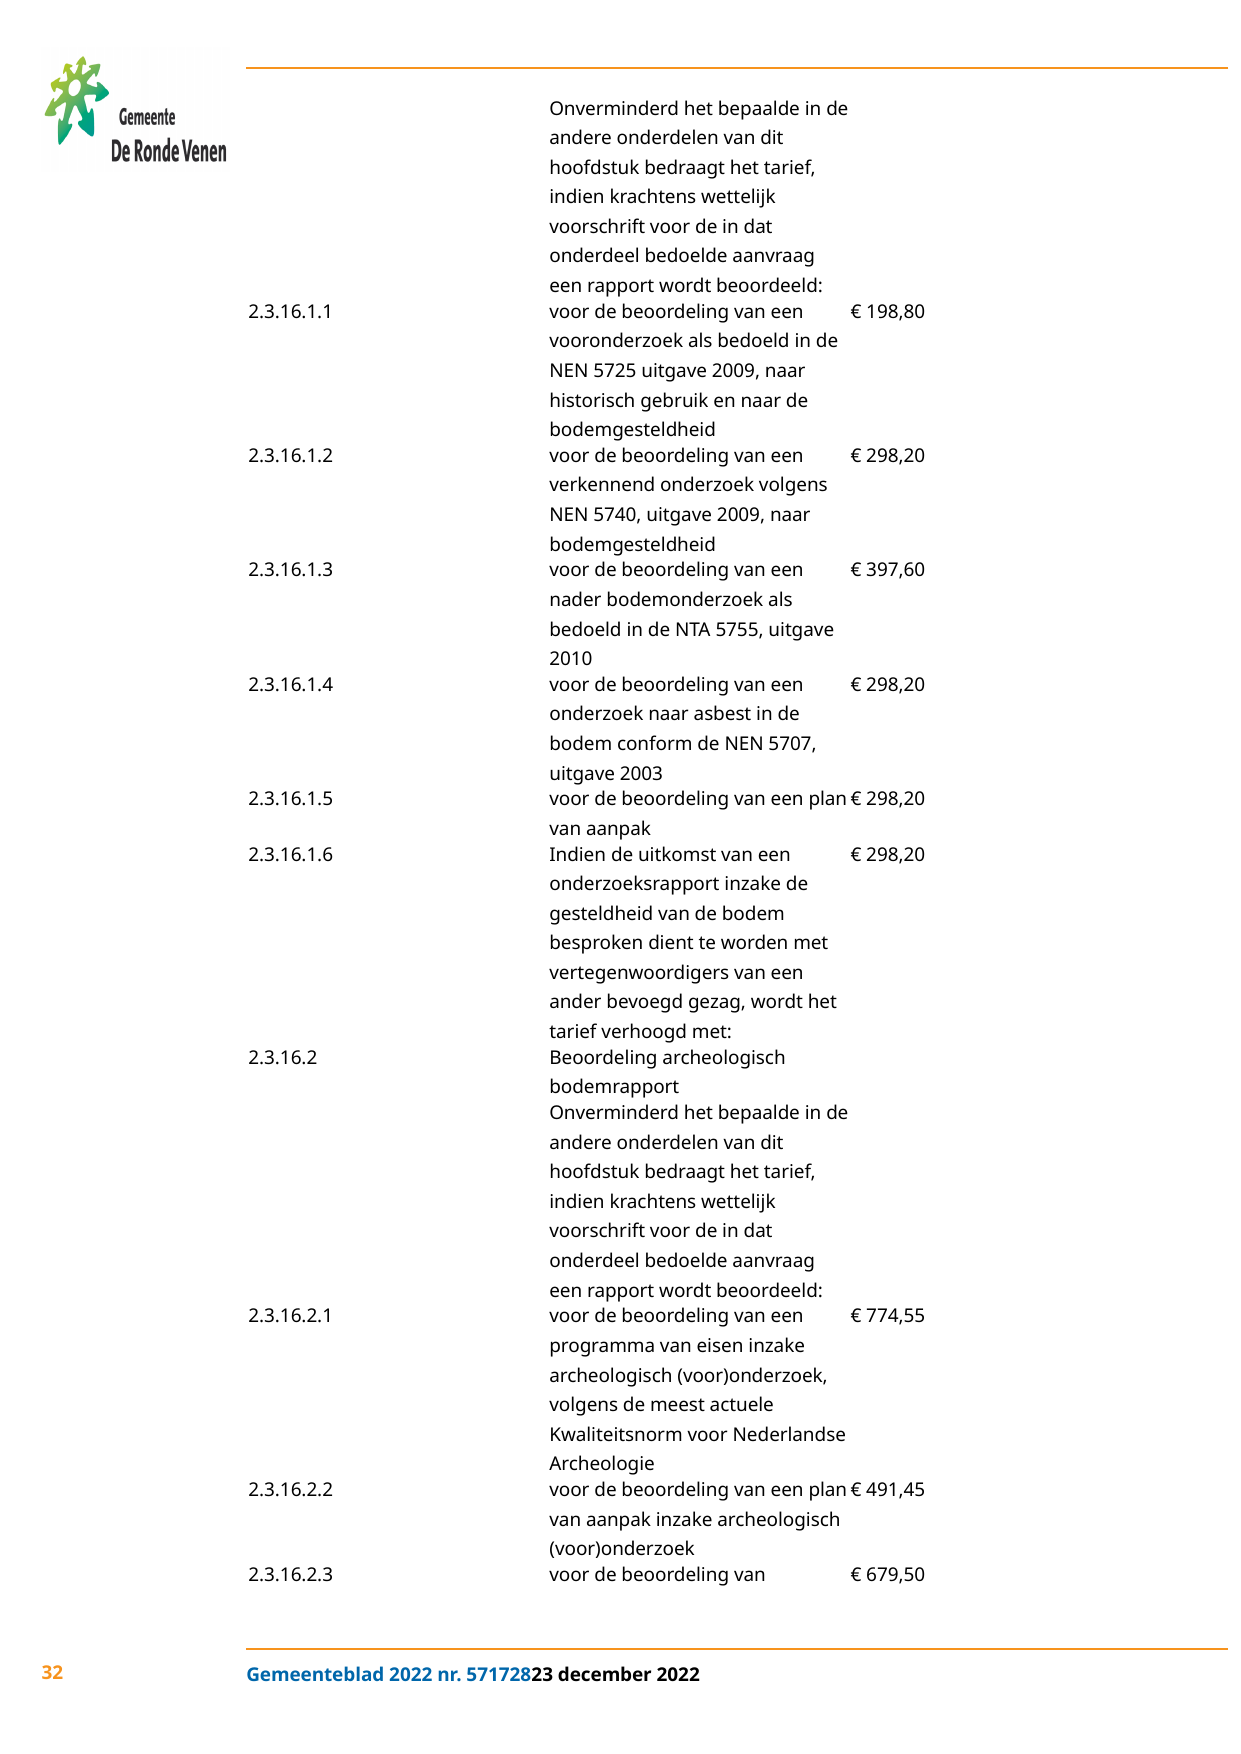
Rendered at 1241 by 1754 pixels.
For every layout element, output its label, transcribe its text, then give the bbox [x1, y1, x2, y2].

table_cell 2.3.16.1.4 [248, 671, 549, 786]
table_cell voor de beoordeling van een vooronderzoek als bedoeld in de NEN 5725 uitgave 2009, naar historisch gebruik en naar de bodemgesteldheid [549, 298, 850, 442]
table_cell voor de beoordeling van een plan van aanpak [549, 786, 850, 841]
table_cell voor de beoordeling van een verkennend onderzoek volgens NEN 5740, uitgave 2009, naar bodemgesteldheid [549, 442, 850, 557]
table_cell 2.3.16.2.1 [248, 1303, 549, 1476]
table_cell € 774,55 [850, 1303, 1152, 1476]
table_cell 2.3.16.1.1 [248, 298, 549, 442]
table_cell € 298,20 [850, 841, 1152, 1044]
table_cell [248, 1099, 549, 1303]
table_cell voor de beoordeling van een nader bodemonderzoek als bedoeld in de NTA 5755, uitgave 2010 [549, 557, 850, 671]
picture [41, 47, 231, 172]
table_cell [850, 1044, 1152, 1099]
table_cell Onverminderd het bepaalde in de andere onderdelen van dit hoofdstuk bedraagt het tarief, indien krachtens wettelijk voorschrift voor de in dat onderdeel bedoelde aanvraag een rapport wordt beoordeeld: [549, 1099, 850, 1303]
table_cell € 198,80 [850, 298, 1152, 442]
table_cell voor de beoordeling van [549, 1561, 850, 1587]
table_cell Beoordeling archeologisch bodemrapport [549, 1044, 850, 1099]
table_cell 2.3.16.1.3 [248, 557, 549, 671]
table_cell [850, 95, 1152, 298]
table_cell voor de beoordeling van een plan van aanpak inzake archeologisch (voor)onderzoek [549, 1476, 850, 1561]
table_cell 2.3.16.2.2 [248, 1476, 549, 1561]
table_cell 2.3.16.1.6 [248, 841, 549, 1044]
table_cell 2.3.16.2 [248, 1044, 549, 1099]
table_cell € 679,50 [850, 1561, 1152, 1587]
table_cell Indien de uitkomst van een onderzoeksrapport inzake de gesteldheid van de bodem besproken dient te worden met vertegenwoordigers van een ander bevoegd gezag, wordt het tarief verhoogd met: [549, 841, 850, 1044]
table_cell [248, 95, 549, 298]
table_cell € 298,20 [850, 442, 1152, 557]
table_cell voor de beoordeling van een onderzoek naar asbest in de bodem conform de NEN 5707, uitgave 2003 [549, 671, 850, 786]
table_cell [850, 1099, 1152, 1303]
table_cell 2.3.16.2.3 [248, 1561, 549, 1587]
table_cell Onverminderd het bepaalde in de andere onderdelen van dit hoofdstuk bedraagt het tarief, indien krachtens wettelijk voorschrift voor de in dat onderdeel bedoelde aanvraag een rapport wordt beoordeeld: [549, 95, 850, 298]
table_cell € 397,60 [850, 557, 1152, 671]
table_cell € 298,20 [850, 671, 1152, 786]
table_cell voor de beoordeling van een programma van eisen inzake archeologisch (voor)onderzoek, volgens de meest actuele Kwaliteitsnorm voor Nederlandse Archeologie [549, 1303, 850, 1476]
table_cell 2.3.16.1.5 [248, 786, 549, 841]
table_cell € 298,20 [850, 786, 1152, 841]
table_cell 2.3.16.1.2 [248, 442, 549, 557]
table_cell € 491,45 [850, 1476, 1152, 1561]
